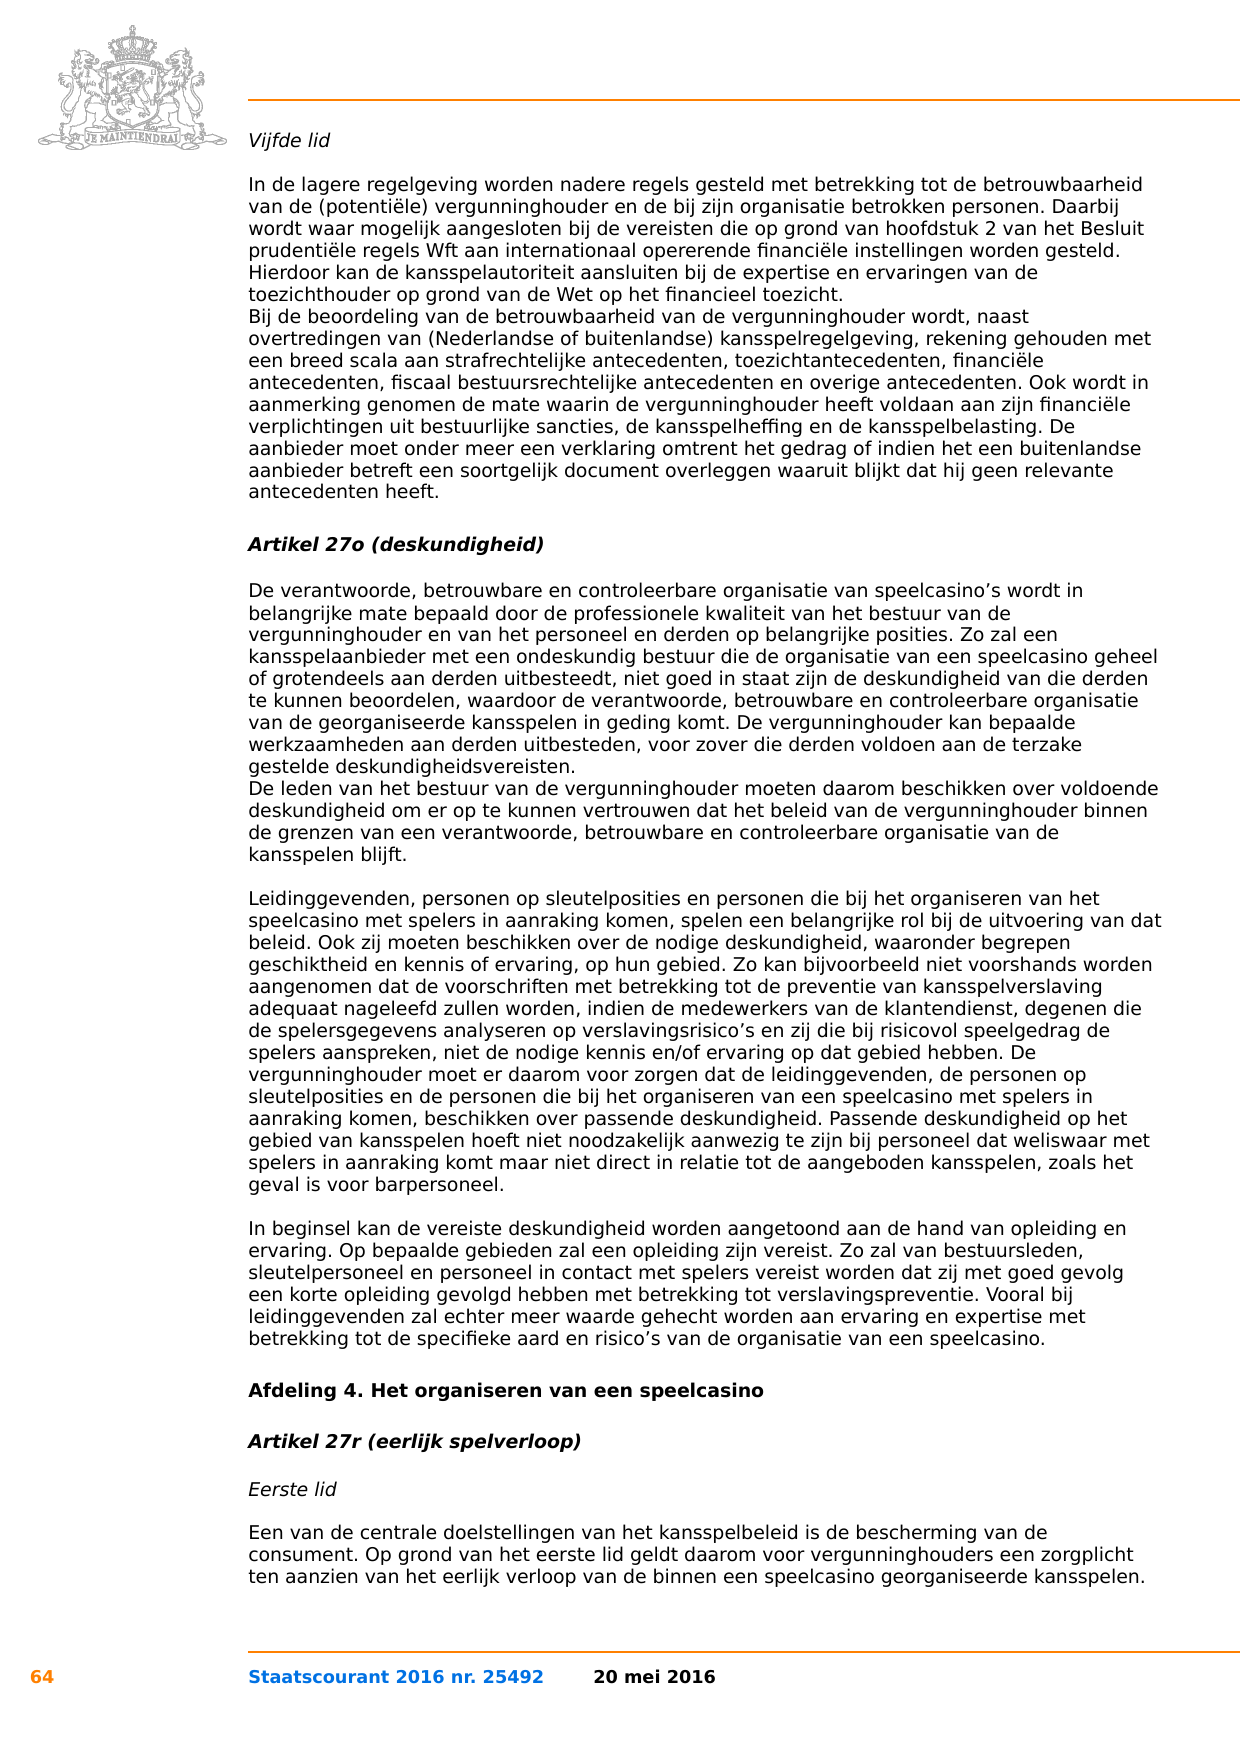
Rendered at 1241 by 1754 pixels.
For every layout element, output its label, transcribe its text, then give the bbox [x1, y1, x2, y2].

picture [38, 25, 227, 150]
text Een van de centrale doelstellingen van het kansspelbeleid is de bescherming van de consument. Op grond van het eerste lid geldt daarom voor vergunninghouders een zorgplicht ten aanzien van het eerlijk verloop van de binnen een speelcasino georganiseerde kansspelen. [248, 1522, 1163, 1588]
text In beginsel kan de vereiste deskundigheid worden aangetoond aan de hand van opleiding en ervaring. Op bepaalde gebieden zal een opleiding zijn vereist. Zo zal van bestuursleden, sleutelpersoneel en personeel in contact met spelers vereist worden dat zij met goed gevolg een korte opleiding gevolgd hebben met betrekking tot verslavingspreventie. Vooral bij leidinggevenden zal echter meer waarde gehecht worden aan ervaring en expertise met betrekking tot de specifieke aard en risico’s van de organisatie van een speelcasino. [248, 1218, 1163, 1349]
text Bij de beoordeling van de betrouwbaarheid van de vergunninghouder wordt, naast overtredingen van (Nederlandse of buitenlandse) kansspelregelgeving, rekening gehouden met een breed scala aan strafrechtelijke antecedenten, toezichtantecedenten, financiële antecedenten, fiscaal bestuursrechtelijke antecedenten en overige antecedenten. Ook wordt in aanmerking genomen de mate waarin de vergunninghouder heeft voldaan aan zijn financiële verplichtingen uit bestuurlijke sancties, de kansspelheffing en de kansspelbelasting. De aanbieder moet onder meer een verklaring omtrent het gedrag of indien het een buitenlandse aanbieder betreft een soortgelijk document overleggen waaruit blijkt dat hij geen relevante antecedenten heeft. [248, 306, 1163, 503]
subtitle Artikel 27o (deskundigheid) [248, 533, 1163, 555]
subtitle Afdeling 4. Het organiseren van een speelcasino [248, 1379, 1163, 1401]
text De leden van het bestuur van de vergunninghouder moeten daarom beschikken over voldoende deskundigheid om er op te kunnen vertrouwen dat het beleid van de vergunninghouder binnen de grenzen van een verantwoorde, betrouwbare en controleerbare organisatie van de kansspelen blijft. [248, 778, 1163, 866]
text De verantwoorde, betrouwbare en controleerbare organisatie van speelcasino’s wordt in belangrijke mate bepaald door de professionele kwaliteit van het bestuur van de vergunninghouder en van het personeel en derden op belangrijke posities. Zo zal een kansspelaanbieder met een ondeskundig bestuur die de organisatie van een speelcasino geheel of grotendeels aan derden uitbesteedt, niet goed in staat zijn de deskundigheid van die derden te kunnen beoordelen, waardoor de verantwoorde, betrouwbare en controleerbare organisatie van de georganiseerde kansspelen in geding komt. De vergunninghouder kan bepaalde werkzaamheden aan derden uitbesteden, voor zover die derden voldoen aan de terzake gestelde deskundigheidsvereisten. [248, 580, 1163, 778]
subtitle Artikel 27r (eerlijk spelverloop) [248, 1431, 1163, 1453]
text Leidinggevenden, personen op sleutelposities en personen die bij het organiseren van het speelcasino met spelers in aanraking komen, spelen een belangrijke rol bij de uitvoering van dat beleid. Ook zij moeten beschikken over de nodige deskundigheid, waaronder begrepen geschiktheid en kennis of ervaring, op hun gebied. Zo kan bijvoorbeeld niet voorshands worden aangenomen dat de voorschriften met betrekking tot de preventie van kansspelverslaving adequaat nageleefd zullen worden, indien de medewerkers van de klantendienst, degenen die de spelersgegevens analyseren op verslavingsrisico’s en zij die bij risicovol speelgedrag de spelers aanspreken, niet de nodige kennis en/of ervaring op dat gebied hebben. De vergunninghouder moet er daarom voor zorgen dat de leidinggevenden, de personen op sleutelposities en de personen die bij het organiseren van een speelcasino met spelers in aanraking komen, beschikken over passende deskundigheid. Passende deskundigheid op het gebied van kansspelen hoeft niet noodzakelijk aanwezig te zijn bij personeel dat weliswaar met spelers in aanraking komt maar niet direct in relatie tot de aangeboden kansspelen, zoals het geval is voor barpersoneel. [248, 888, 1163, 1196]
subtitle Vijfde lid [248, 130, 1163, 152]
subtitle Eerste lid [248, 1478, 1163, 1500]
text In de lagere regelgeving worden nadere regels gesteld met betrekking tot de betrouwbaarheid van de (potentiële) vergunninghouder en de bij zijn organisatie betrokken personen. Daarbij wordt waar mogelijk aangesloten bij de vereisten die op grond van hoofdstuk 2 van het Besluit prudentiële regels Wft aan internationaal opererende financiële instellingen worden gesteld. Hierdoor kan de kansspelautoriteit aansluiten bij de expertise en ervaringen van de toezichthouder op grond van de Wet op het financieel toezicht. [248, 174, 1163, 306]
